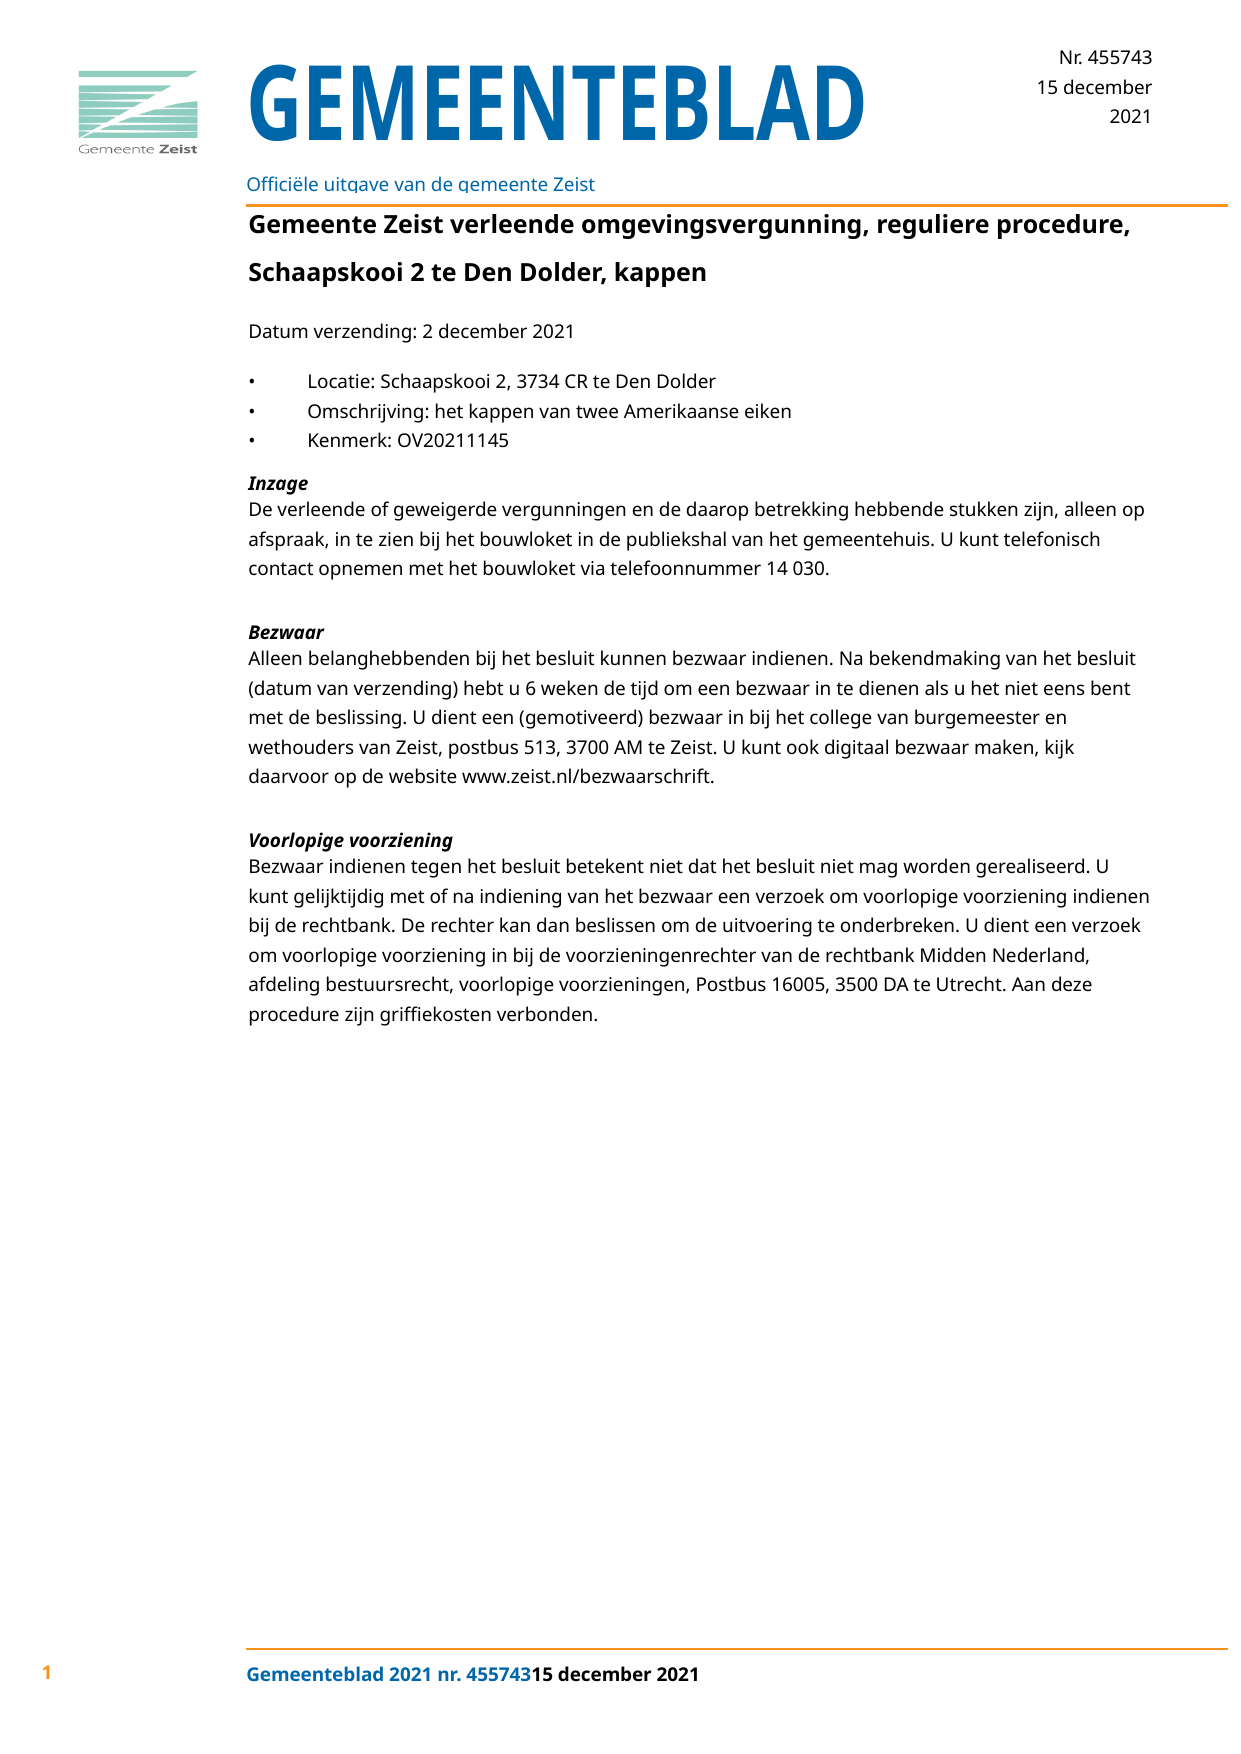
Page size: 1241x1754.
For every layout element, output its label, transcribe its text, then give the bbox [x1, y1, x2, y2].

text Bezwaar [248, 619, 1152, 645]
list Omschrijving: het kappen van twee Amerikaanse eiken [248, 398, 1152, 424]
text De verleende of geweigerde vergunningen en de daarop betrekking hebbende stukken zijn, alleen op afspraak, in te zien bij het bouwloket in de publiekshal van het gemeentehuis. U kunt telefonisch contact opnemen met het bouwloket via telefoonnummer 14 030. [248, 496, 1152, 581]
picture [41, 47, 231, 172]
text Bezwaar indienen tegen het besluit betekent niet dat het besluit niet mag worden gerealiseerd. U kunt gelijktijdig met of na indiening van het bezwaar een verzoek om voorlopige voorziening indienen bij de rechtbank. De rechter kan dan beslissen om de uitvoering te onderbreken. U dient een verzoek om voorlopige voorziening in bij de voorzieningenrechter van de rechtbank Midden Nederland, afdeling bestuursrecht, voorlopige voorzieningen, Postbus 16005, 3500 DA te Utrecht. Aan deze procedure zijn griffiekosten verbonden. [248, 853, 1152, 1027]
text Datum verzending: 2 december 2021 [248, 318, 1152, 344]
text Voorlopige voorziening [248, 827, 1152, 853]
list Locatie: Schaapskooi 2, 3734 CR te Den Dolder [248, 368, 1152, 394]
text Alleen belanghebbenden bij het besluit kunnen bezwaar indienen. Na bekendmaking van het besluit (datum van verzending) hebt u 6 weken de tijd om een bezwaar in te dienen als u het niet eens bent met de beslissing. U dient een (gemotiveerd) bezwaar in bij het college van burgemeester en wethouders van Zeist, postbus 513, 3700 AM te Zeist. U kunt ook digitaal bezwaar maken, kijk daarvoor op de website www.zeist.nl/bezwaarschrift. [248, 645, 1152, 789]
text Inzage [248, 471, 1152, 496]
list Kenmerk: OV20211145 [248, 427, 1152, 453]
text Gemeente Zeist verleende omgevingsvergunning, reguliere procedure, Schaapskooi 2 te Den Dolder, kappen [248, 207, 1152, 288]
